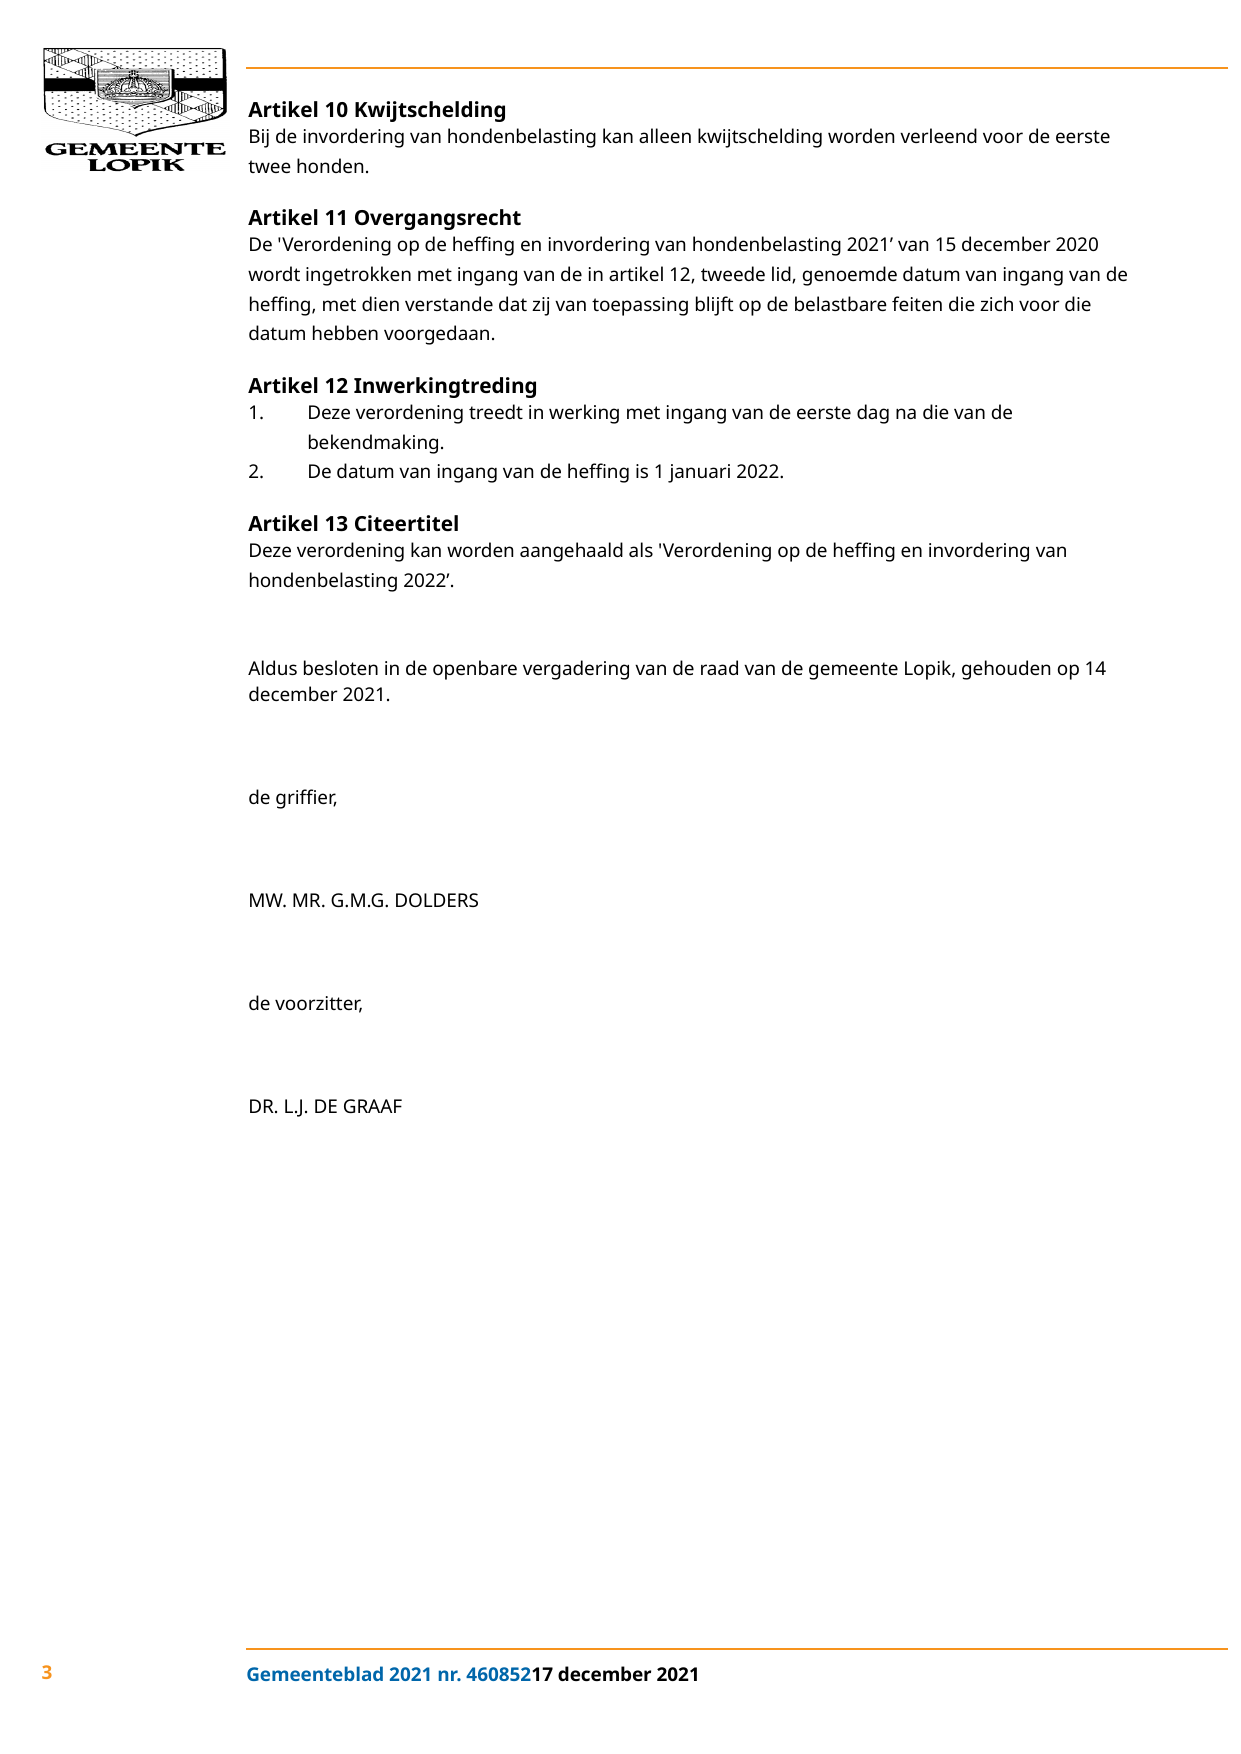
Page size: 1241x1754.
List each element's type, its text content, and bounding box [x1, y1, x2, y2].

text de voorzitter, [248, 990, 1152, 1016]
text Aldus besloten in de openbare vergadering van de raad van de gemeente Lopik, gehouden op 14 december 2021. [248, 656, 1152, 707]
text Artikel 13 Citeertitel [248, 509, 1152, 537]
text Artikel 12 Inwerkingtreding [248, 371, 1152, 399]
text DR. L.J. DE GRAAF [248, 1093, 1152, 1119]
list Deze verordening treedt in werking met ingang van de eerste dag na die van de bekendmaking. [248, 399, 1152, 454]
picture [41, 47, 231, 172]
text de griffier, [248, 784, 1152, 810]
text Bij de invordering van hondenbelasting kan alleen kwijtschelding worden verleend voor de eerste twee honden. [248, 123, 1152, 178]
text Artikel 11 Overgangsrecht [248, 203, 1152, 232]
list De datum van ingang van de heffing is 1 januari 2022. [248, 458, 1152, 484]
text De 'Verordening op de heffing en invordering van hondenbelasting 2021’ van 15 december 2020 wordt ingetrokken met ingang van de in artikel 12, tweede lid, genoemde datum van ingang van de heffing, met dien verstande dat zij van toepassing blijft op de belastbare feiten die zich voor die datum hebben voorgedaan. [248, 232, 1152, 346]
text Deze verordening kan worden aangehaald als 'Verordening op de heffing en invordering van hondenbelasting 2022’. [248, 537, 1152, 593]
text MW. MR. G.M.G. DOLDERS [248, 887, 1152, 913]
text Artikel 10 Kwijtschelding [248, 95, 1152, 123]
